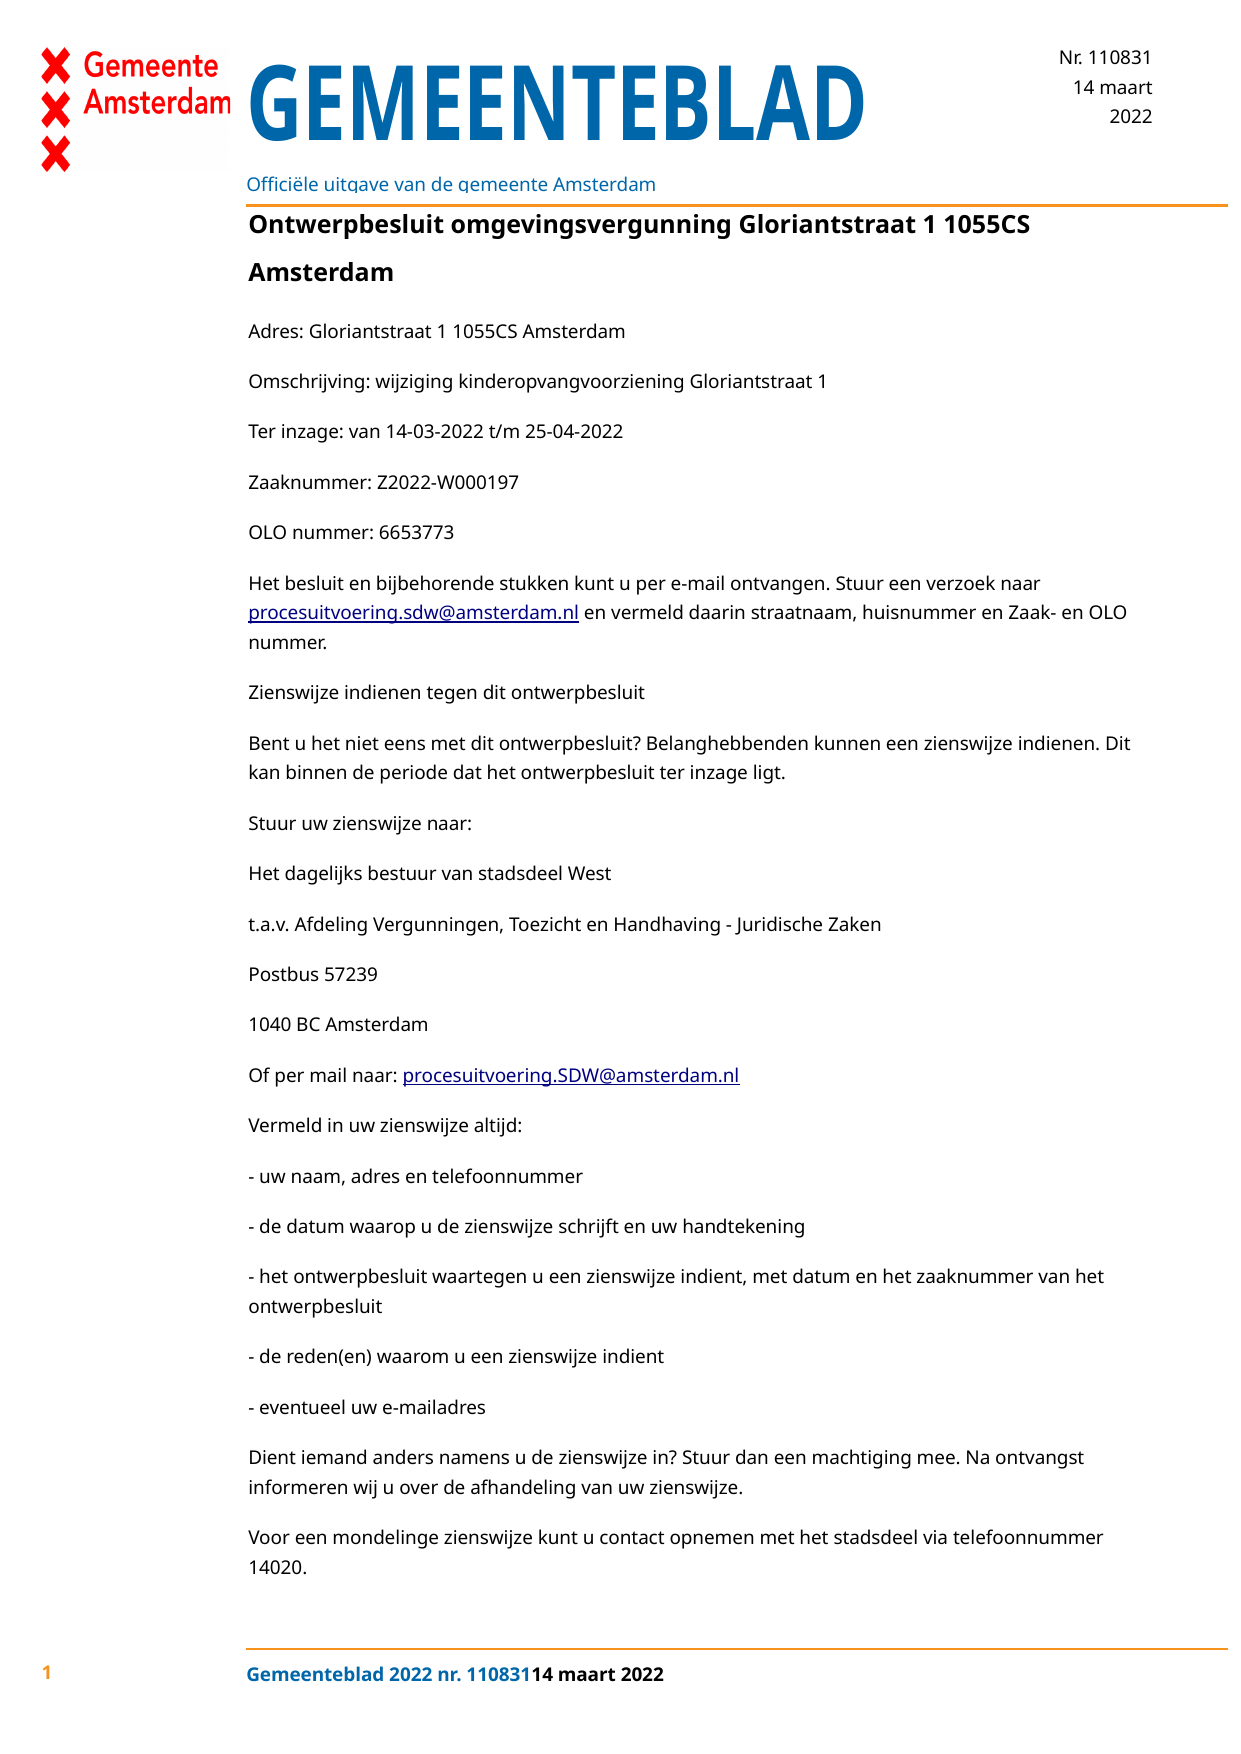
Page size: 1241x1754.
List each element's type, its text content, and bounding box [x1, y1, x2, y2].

text - eventueel uw e-mailadres [248, 1394, 1152, 1420]
text Het besluit en bijbehorende stukken kunt u per e-mail ontvangen. Stuur een verzoek naar procesuitvoering.sdw@amsterdam.nl en vermeld daarin straatnaam, huisnummer en Zaak- en OLO nummer. [248, 570, 1152, 655]
text - de datum waarop u de zienswijze schrijft en uw handtekening [248, 1213, 1152, 1239]
text Omschrijving: wijziging kinderopvangvoorziening Gloriantstraat 1 [248, 368, 1152, 394]
text Of per mail naar: procesuitvoering.SDW@amsterdam.nl [248, 1062, 1152, 1088]
text Postbus 57239 [248, 961, 1152, 987]
text Zaaknummer: Z2022-W000197 [248, 469, 1152, 495]
text - het ontwerpbesluit waartegen u een zienswijze indient, met datum en het zaaknummer van het ontwerpbesluit [248, 1264, 1152, 1319]
text Bent u het niet eens met dit ontwerpbesluit? Belanghebbenden kunnen een zienswijze indienen. Dit kan binnen de periode dat het ontwerpbesluit ter inzage ligt. [248, 730, 1152, 785]
text - de reden(en) waarom u een zienswijze indient [248, 1344, 1152, 1369]
text Voor een mondelinge zienswijze kunt u contact opnemen met het stadsdeel via telefoonnummer 14020. [248, 1524, 1152, 1580]
text Stuur uw zienswijze naar: [248, 810, 1152, 836]
text Adres: Gloriantstraat 1 1055CS Amsterdam [248, 318, 1152, 344]
text 1040 BC Amsterdam [248, 1012, 1152, 1037]
text - uw naam, adres en telefoonnummer [248, 1163, 1152, 1189]
text OLO nummer: 6653773 [248, 519, 1152, 545]
text Zienswijze indienen tegen dit ontwerpbesluit [248, 679, 1152, 705]
text t.a.v. Afdeling Vergunningen, Toezicht en Handhaving - Juridische Zaken [248, 911, 1152, 937]
text Ontwerpbesluit omgevingsvergunning Gloriantstraat 1 1055CS Amsterdam [248, 207, 1152, 288]
text Dient iemand anders namens u de zienswijze in? Stuur dan een machtiging mee. Na ontvangst informeren wij u over de afhandeling van uw zienswijze. [248, 1444, 1152, 1500]
text Vermeld in uw zienswijze altijd: [248, 1112, 1152, 1138]
picture [41, 47, 231, 172]
text Het dagelijks bestuur van stadsdeel West [248, 860, 1152, 886]
text Ter inzage: van 14-03-2022 t/m 25-04-2022 [248, 419, 1152, 444]
